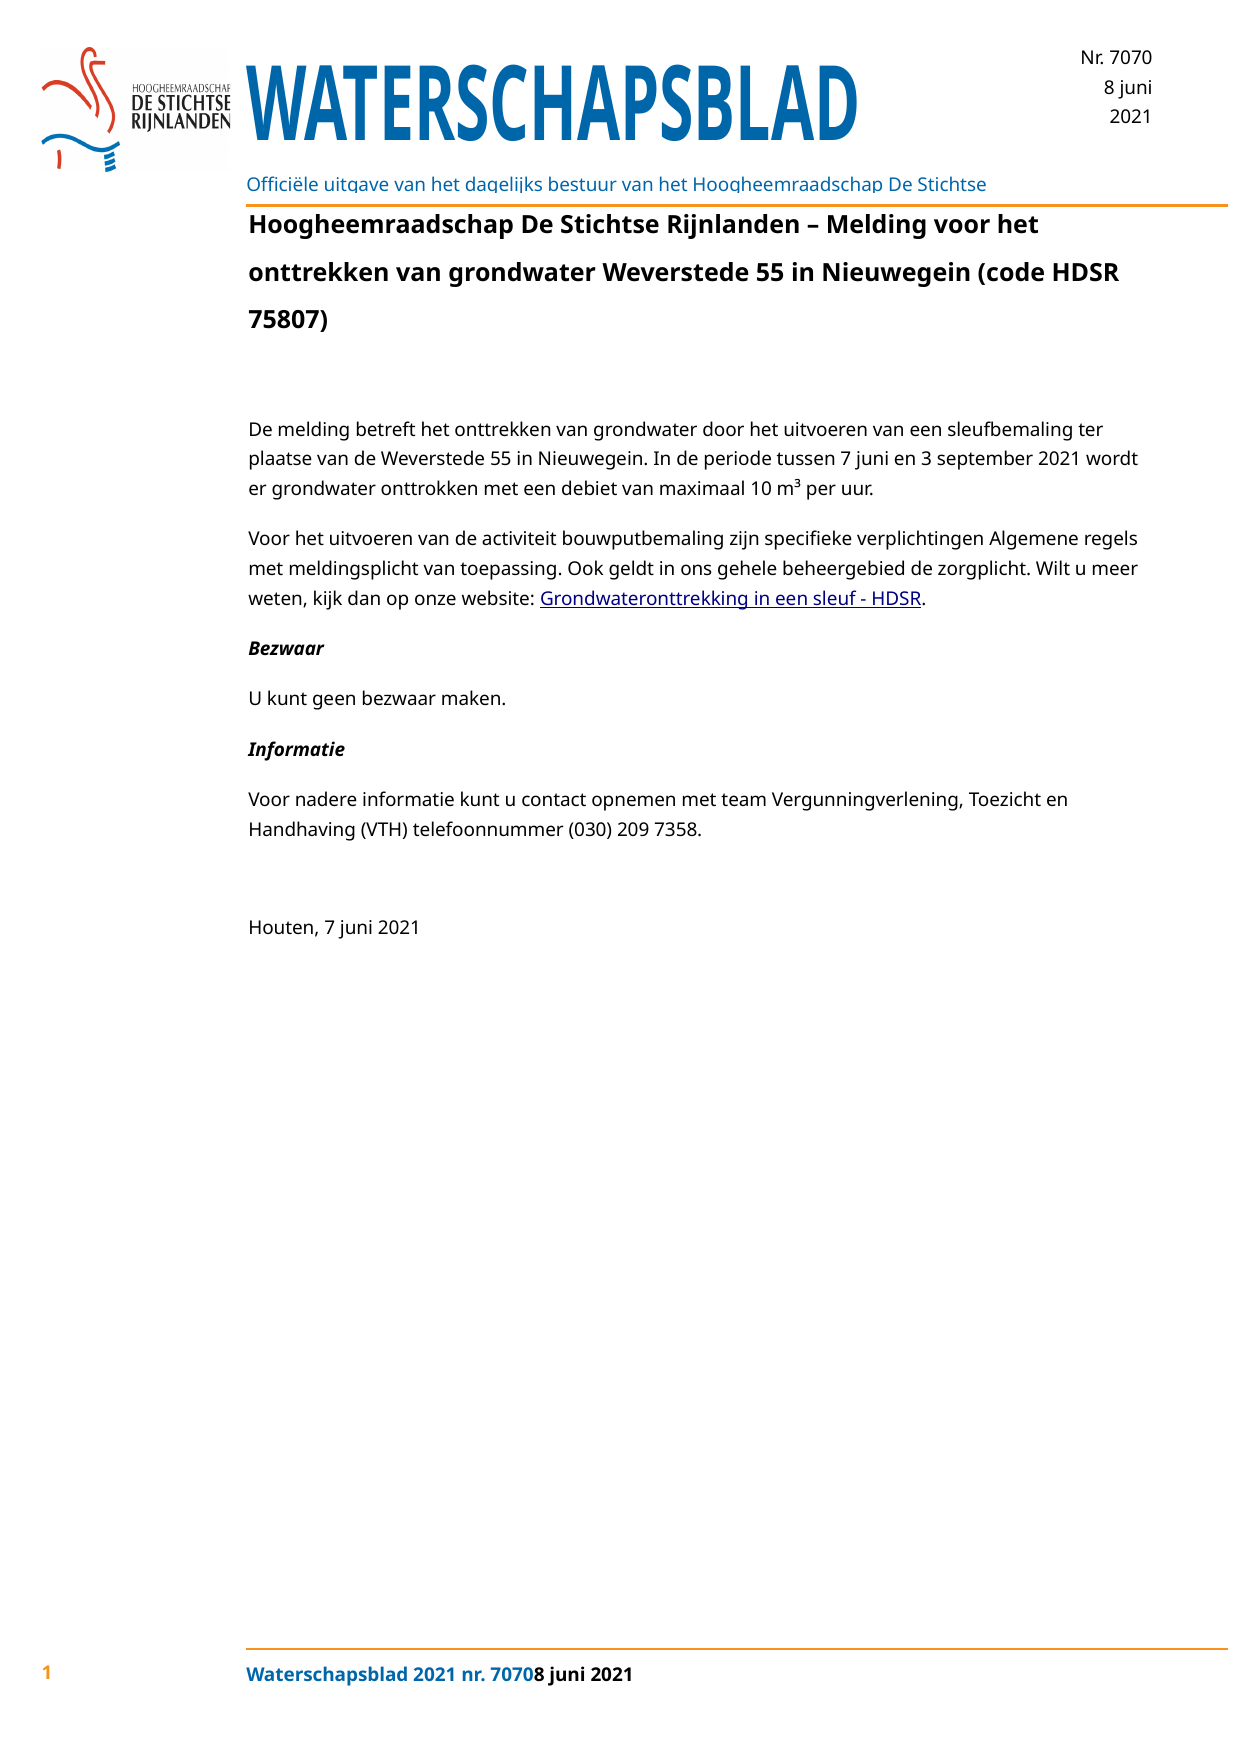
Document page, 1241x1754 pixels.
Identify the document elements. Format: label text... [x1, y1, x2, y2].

text Voor nadere informatie kunt u contact opnemen met team Vergunningverlening, Toezicht en Handhaving (VTH) telefoonnummer (030) 209 7358. [248, 786, 1152, 842]
text Bezwaar [248, 635, 1152, 661]
text Hoogheemraadschap De Stichtse Rijnlanden – Melding voor het onttrekken van grondwater Weverstede 55 in Nieuwegein (code HDSR 75807) [248, 207, 1152, 336]
text Voor het uitvoeren van de activiteit bouwputbemaling zijn specifieke verplichtingen Algemene regels met meldingsplicht van toepassing. Ook geldt in ons gehele beheergebied de zorgplicht. Wilt u meer weten, kijk dan op onze website: Grondwateronttrekking in een sleuf - HDSR. [248, 526, 1152, 610]
text U kunt geen bezwaar maken. [248, 686, 1152, 711]
text Informatie [248, 736, 1152, 762]
picture [41, 47, 231, 172]
text De melding betreft het onttrekken van grondwater door het uitvoeren van een sleufbemaling ter plaatse van de Weverstede 55 in Nieuwegein. In de periode tussen 7 juni en 3 september 2021 wordt er grondwater onttrokken met een debiet van maximaal 10 m³ per uur. [248, 416, 1152, 501]
text Houten, 7 juni 2021 [248, 914, 1152, 940]
